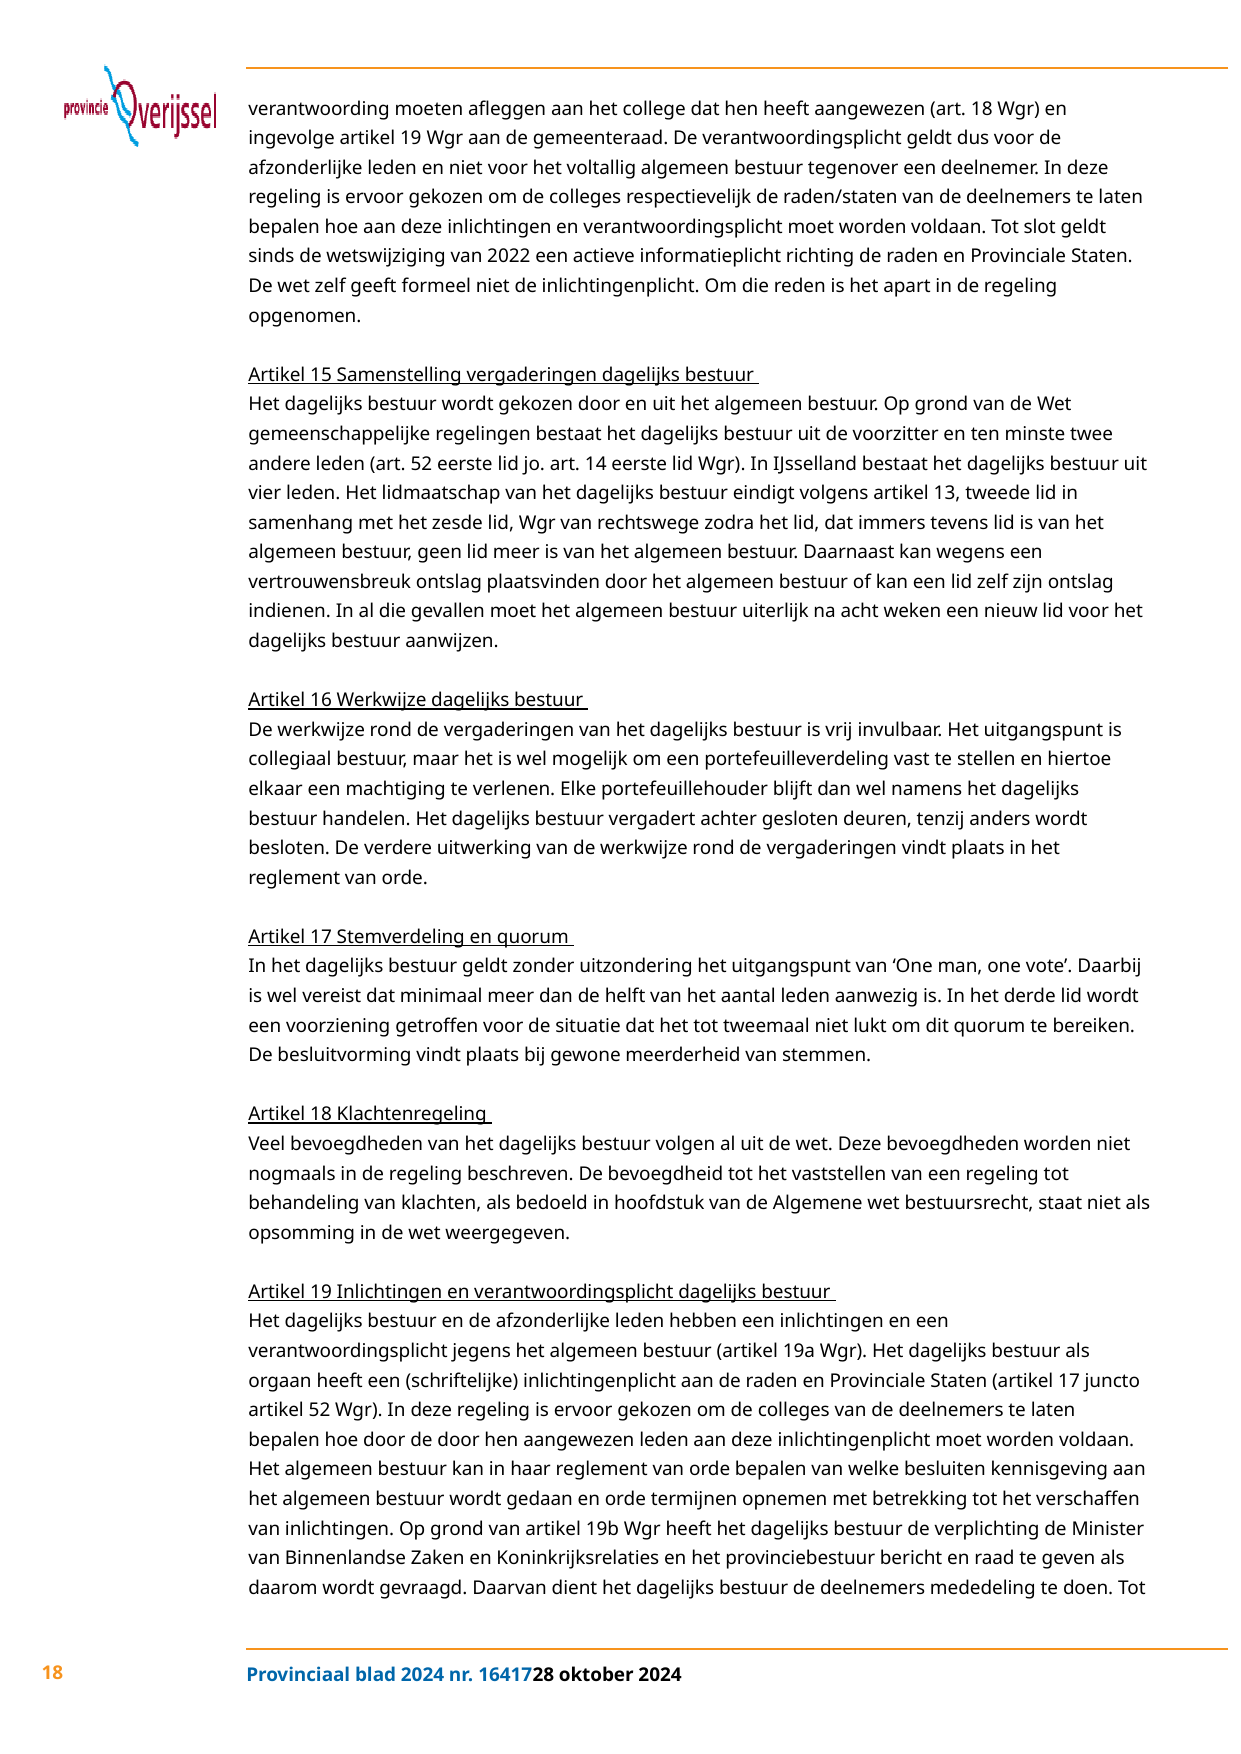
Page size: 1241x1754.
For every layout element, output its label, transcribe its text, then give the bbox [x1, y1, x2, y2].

text Artikel 18 Klachtenregeling [248, 1101, 1152, 1126]
text Het dagelijks bestuur en de afzonderlijke leden hebben een inlichtingen en een verantwoordingsplicht jegens het algemeen bestuur (artikel 19a Wgr). Het dagelijks bestuur als orgaan heeft een (schriftelijke) inlichtingenplicht aan de raden en Provinciale Staten (artikel 17 juncto artikel 52 Wgr). In deze regeling is ervoor gekozen om de colleges van de deelnemers te laten bepalen hoe door de door hen aangewezen leden aan deze inlichtingenplicht moet worden voldaan. Het algemeen bestuur kan in haar reglement van orde bepalen van welke besluiten kennisgeving aan het algemeen bestuur wordt gedaan en orde termijnen opnemen met betrekking tot het verschaffen van inlichtingen. Op grond van artikel 19b Wgr heeft het dagelijks bestuur de verplichting de Minister van Binnenlandse Zaken en Koninkrijksrelaties en het provinciebestuur bericht en raad te geven als daarom wordt gevraagd. Daarvan dient het dagelijks bestuur de deelnemers mededeling te doen. Tot [248, 1308, 1152, 1600]
text Artikel 19 Inlichtingen en verantwoordingsplicht dagelijks bestuur [248, 1278, 1152, 1304]
text Het dagelijks bestuur wordt gekozen door en uit het algemeen bestuur. Op grond van de Wet gemeenschappelijke regelingen bestaat het dagelijks bestuur uit de voorzitter en ten minste twee andere leden (art. 52 eerste lid jo. art. 14 eerste lid Wgr). In IJsselland bestaat het dagelijks bestuur uit vier leden. Het lidmaatschap van het dagelijks bestuur eindigt volgens artikel 13, tweede lid in samenhang met het zesde lid, Wgr van rechtswege zodra het lid, dat immers tevens lid is van het algemeen bestuur, geen lid meer is van het algemeen bestuur. Daarnaast kan wegens een vertrouwensbreuk ontslag plaatsvinden door het algemeen bestuur of kan een lid zelf zijn ontslag indienen. In al die gevallen moet het algemeen bestuur uiterlijk na acht weken een nieuw lid voor het dagelijks bestuur aanwijzen. [248, 391, 1152, 653]
text verantwoording moeten afleggen aan het college dat hen heeft aangewezen (art. 18 Wgr) en ingevolge artikel 19 Wgr aan de gemeenteraad. De verantwoordingsplicht geldt dus voor de afzonderlijke leden en niet voor het voltallig algemeen bestuur tegenover een deelnemer. In deze regeling is ervoor gekozen om de colleges respectievelijk de raden/staten van de deelnemers te laten bepalen hoe aan deze inlichtingen en verantwoordingsplicht moet worden voldaan. Tot slot geldt sinds de wetswijziging van 2022 een actieve informatieplicht richting de raden en Provinciale Staten. De wet zelf geeft formeel niet de inlichtingenplicht. Om die reden is het apart in de regeling opgenomen. [248, 95, 1152, 328]
text In het dagelijks bestuur geldt zonder uitzondering het uitgangspunt van ‘One man, one vote’. Daarbij is wel vereist dat minimaal meer dan de helft van het aantal leden aanwezig is. In het derde lid wordt een voorziening getroffen voor de situatie dat het tot tweemaal niet lukt om dit quorum te bereiken. De besluitvorming vindt plaats bij gewone meerderheid van stemmen. [248, 953, 1152, 1067]
text Artikel 17 Stemverdeling en quorum [248, 923, 1152, 949]
text Artikel 15 Samenstelling vergaderingen dagelijks bestuur [248, 361, 1152, 387]
text De werkwijze rond de vergaderingen van het dagelijks bestuur is vrij invulbaar. Het uitgangspunt is collegiaal bestuur, maar het is wel mogelijk om een portefeuilleverdeling vast te stellen en hiertoe elkaar een machtiging te verlenen. Elke portefeuillehouder blijft dan wel namens het dagelijks bestuur handelen. Het dagelijks bestuur vergadert achter gesloten deuren, tenzij anders wordt besloten. De verdere uitwerking van de werkwijze rond de vergaderingen vindt plaats in het reglement van orde. [248, 716, 1152, 890]
picture [41, 47, 231, 172]
text Veel bevoegdheden van het dagelijks bestuur volgen al uit de wet. Deze bevoegdheden worden niet nogmaals in de regeling beschreven. De bevoegdheid tot het vaststellen van een regeling tot behandeling van klachten, als bedoeld in hoofdstuk van de Algemene wet bestuursrecht, staat niet als opsomming in de wet weergegeven. [248, 1130, 1152, 1245]
text Artikel 16 Werkwijze dagelijks bestuur [248, 686, 1152, 712]
